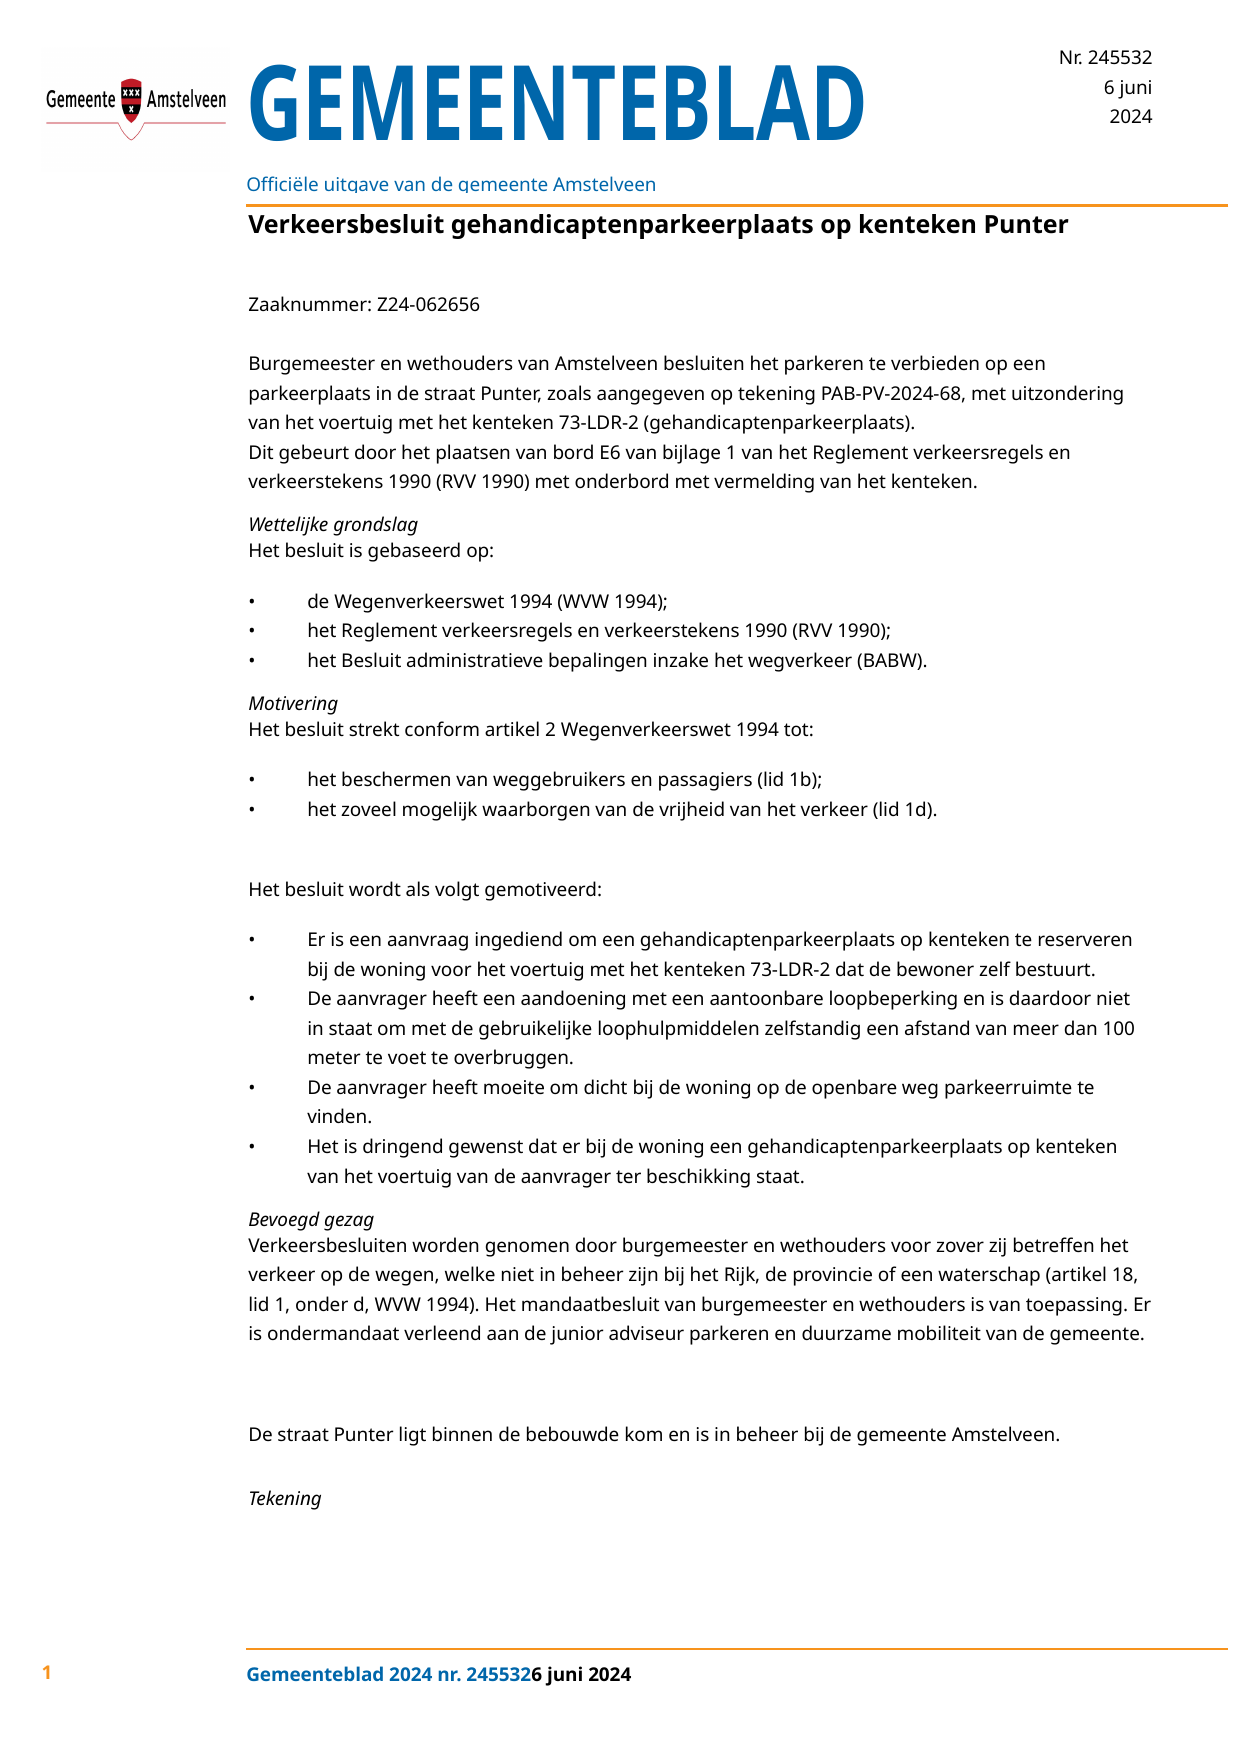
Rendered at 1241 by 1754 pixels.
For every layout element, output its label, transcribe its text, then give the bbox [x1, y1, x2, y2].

list Het is dringend gewenst dat er bij de woning een gehandicaptenparkeerplaats op kenteken van het voertuig van de aanvrager ter beschikking staat. [248, 1133, 1152, 1189]
text Zaaknummer: Z24-062656 [248, 291, 1152, 317]
list Er is een aanvraag ingediend om een gehandicaptenparkeerplaats op kenteken te reserveren bij de woning voor het voertuig met het kenteken 73-LDR-2 dat de bewoner zelf bestuurt. [248, 926, 1152, 982]
text Het besluit strekt conform artikel 2 Wegenverkeerswet 1994 tot: [248, 716, 1152, 742]
list het beschermen van weggebruikers en passagiers (lid 1b); [248, 766, 1152, 792]
list het zoveel mogelijk waarborgen van de vrijheid van het verkeer (lid 1d). [248, 796, 1152, 822]
list de Wegenverkeerswet 1994 (WVW 1994); [248, 588, 1152, 613]
text Dit gebeurt door het plaatsen van bord E6 van bijlage 1 van het Reglement verkeersregels en verkeerstekens 1990 (RVV 1990) met onderbord met vermelding van het kenteken. [248, 439, 1152, 494]
text Motivering [248, 690, 1152, 716]
picture [41, 47, 231, 172]
text Burgemeester en wethouders van Amstelveen besluiten het parkeren te verbieden op een parkeerplaats in de straat Punter, zoals aangegeven op tekening PAB-PV-2024-68, met uitzondering van het voertuig met het kenteken 73-LDR-2 (gehandicaptenparkeerplaats). [248, 350, 1152, 435]
text Verkeersbesluit gehandicaptenparkeerplaats op kenteken Punter [248, 207, 1152, 241]
text De straat Punter ligt binnen de bebouwde kom en is in beheer bij de gemeente Amstelveen. [248, 1421, 1152, 1447]
text Wettelijke grondslag [248, 512, 1152, 537]
list het Besluit administratieve bepalingen inzake het wegverkeer (BABW). [248, 647, 1152, 673]
list De aanvrager heeft moeite om dicht bij de woning op de openbare weg parkeerruimte te vinden. [248, 1074, 1152, 1129]
text Verkeersbesluiten worden genomen door burgemeester en wethouders voor zover zij betreffen het verkeer op de wegen, welke niet in beheer zijn bij het Rijk, de provincie of een waterschap (artikel 18, lid 1, onder d, WVW 1994). Het mandaatbesluit van burgemeester en wethouders is van toepassing. Er is ondermandaat verleend aan de junior adviseur parkeren en duurzame mobiliteit van de gemeente. [248, 1232, 1152, 1346]
list De aanvrager heeft een aandoening met een aantoonbare loopbeperking en is daardoor niet in staat om met de gebruikelijke loophulpmiddelen zelfstandig een afstand van meer dan 100 meter te voet te overbruggen. [248, 985, 1152, 1070]
list het Reglement verkeersregels en verkeerstekens 1990 (RVV 1990); [248, 617, 1152, 643]
text Tekening [248, 1485, 1152, 1511]
text Het besluit wordt als volgt gemotiveerd: [248, 876, 1152, 902]
text Het besluit is gebaseerd op: [248, 537, 1152, 563]
text Bevoegd gezag [248, 1206, 1152, 1232]
